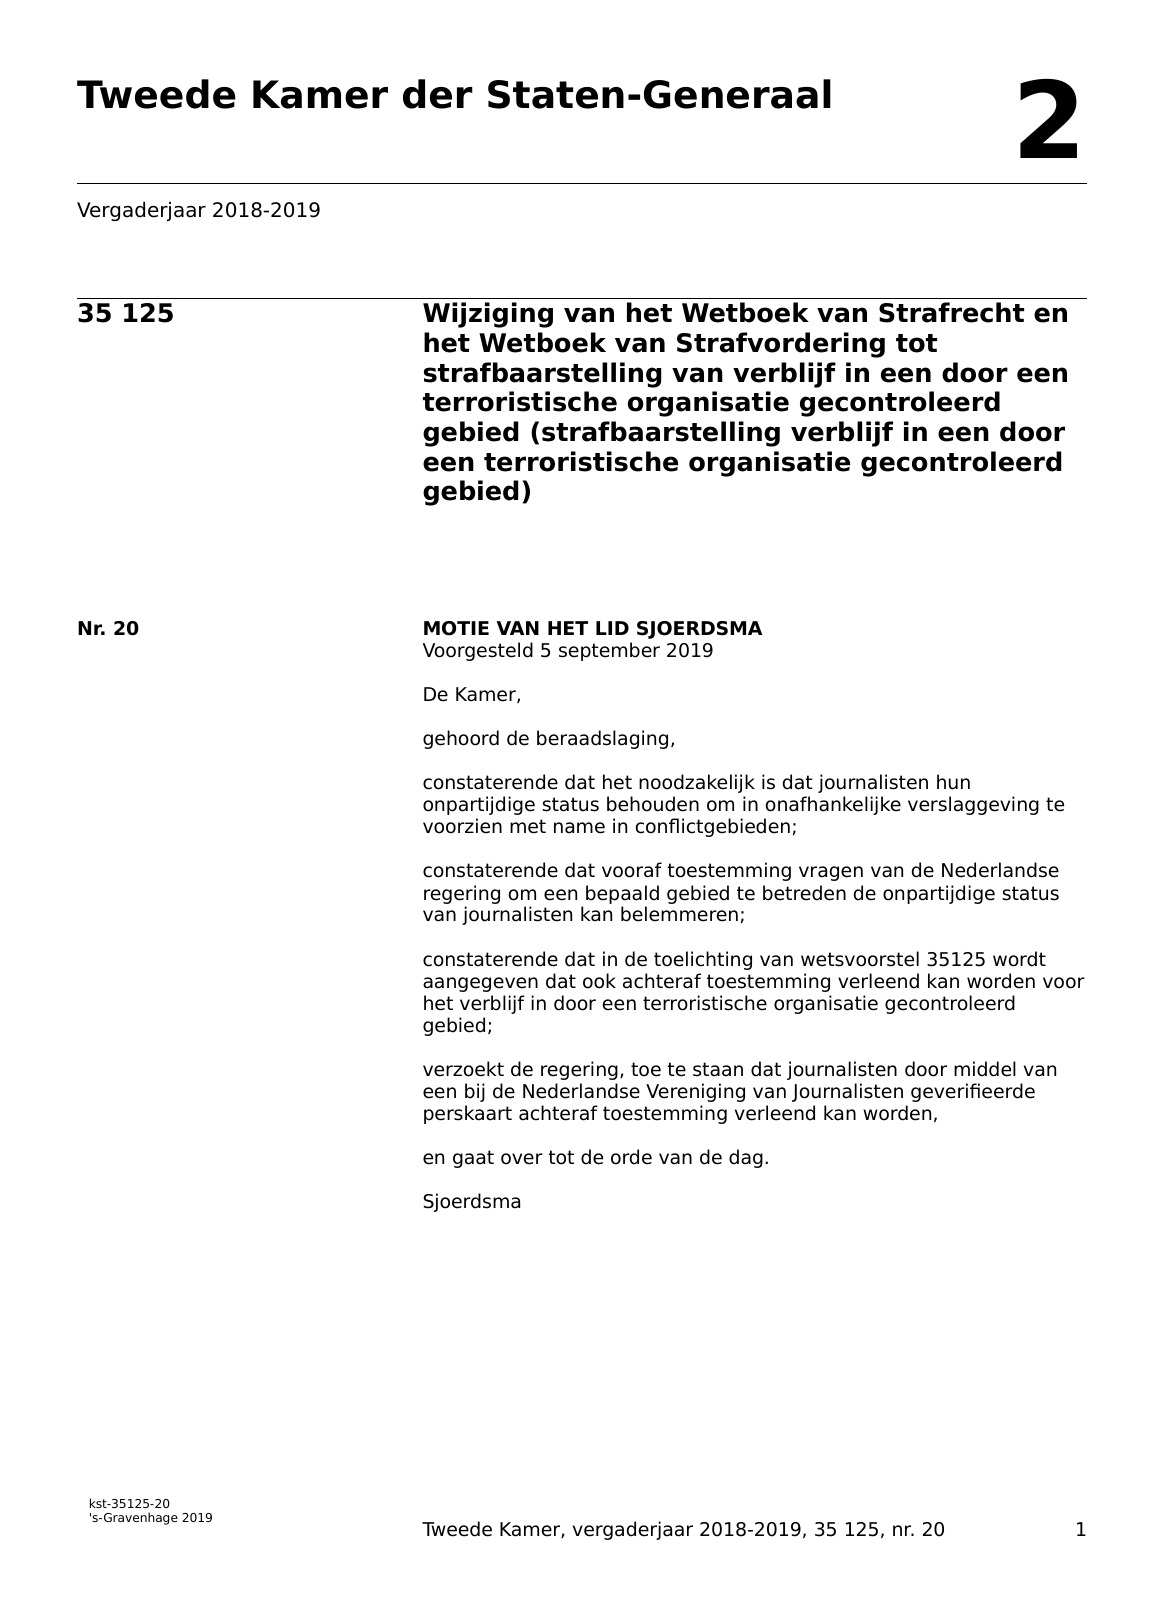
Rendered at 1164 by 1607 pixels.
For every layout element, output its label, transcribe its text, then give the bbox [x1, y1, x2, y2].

text verzoekt de regering, toe te staan dat journalisten door middel van een bij de Nederlandse Vereniging van Journalisten geverifieerde perskaart achteraf toestemming verleend kan worden, [422, 1059, 1087, 1124]
subtitle Nr. 20 MOTIE VAN HET LID SJOERDSMA [77, 618, 1087, 640]
table_header Tweede Kamer der Staten-Generaal [77, 59, 886, 183]
text en gaat over tot de orde van de dag. [422, 1147, 1087, 1169]
text kst-35125-20 [88, 1497, 323, 1511]
text De Kamer, [422, 684, 1087, 706]
table_cell Vergaderjaar 2018-2019 [77, 184, 1087, 298]
text constaterende dat vooraf toestemming vragen van de Nederlandse regering om een bepaald gebied te betreden de onpartijdige status van journalisten kan belemmeren; [422, 860, 1087, 926]
text constaterende dat het noodzakelijk is dat journalisten hun onpartijdige status behouden om in onafhankelijke verslaggeving te voorzien met name in conflictgebieden; [422, 772, 1087, 838]
text Voorgesteld 5 september 2019 [422, 640, 1087, 662]
text constaterende dat in de toelichting van wetsvoorstel 35125 wordt aangegeven dat ook achteraf toestemming verleend kan worden voor het verblijf in door een terroristische organisatie gecontroleerd gebied; [422, 948, 1087, 1036]
text gehoord de beraadslaging, [422, 728, 1087, 750]
subtitle 35 125 Wijziging van het Wetboek van Strafrecht en het Wetboek van Strafvordering tot strafbaarstelling van verblijf in een door een terroristische organisatie gecontroleerd gebied (strafbaarstelling verblijf in een door een terroristische organisatie gecontroleerd gebied) [77, 299, 1087, 507]
table_header 2 [886, 59, 1087, 183]
text 's-Gravenhage 2019 [88, 1511, 323, 1525]
text Sjoerdsma [422, 1191, 1087, 1213]
